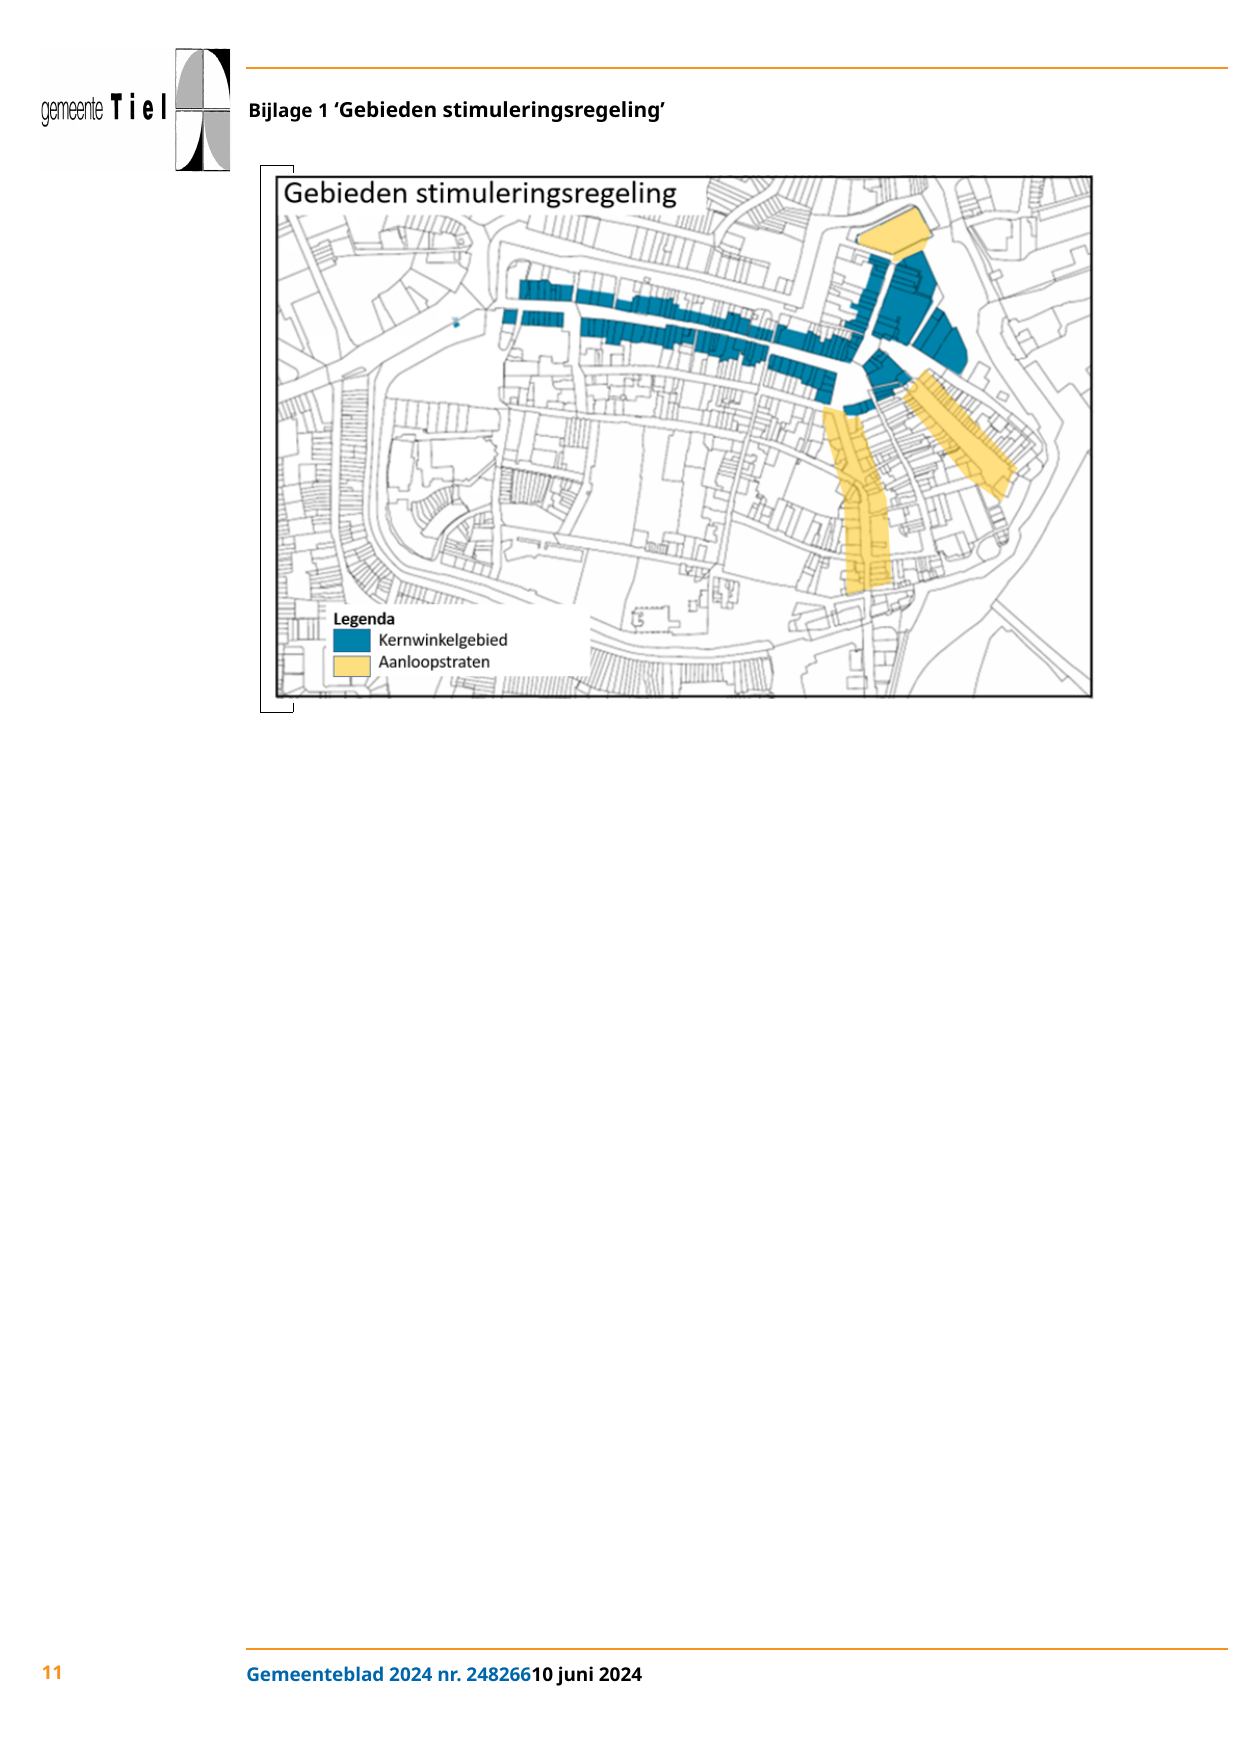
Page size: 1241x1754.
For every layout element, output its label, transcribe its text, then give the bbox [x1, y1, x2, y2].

text Bijlage 1 ‘Gebieden stimuleringsregeling’ [248, 95, 1152, 123]
picture [41, 47, 231, 172]
picture [268, 173, 1095, 703]
